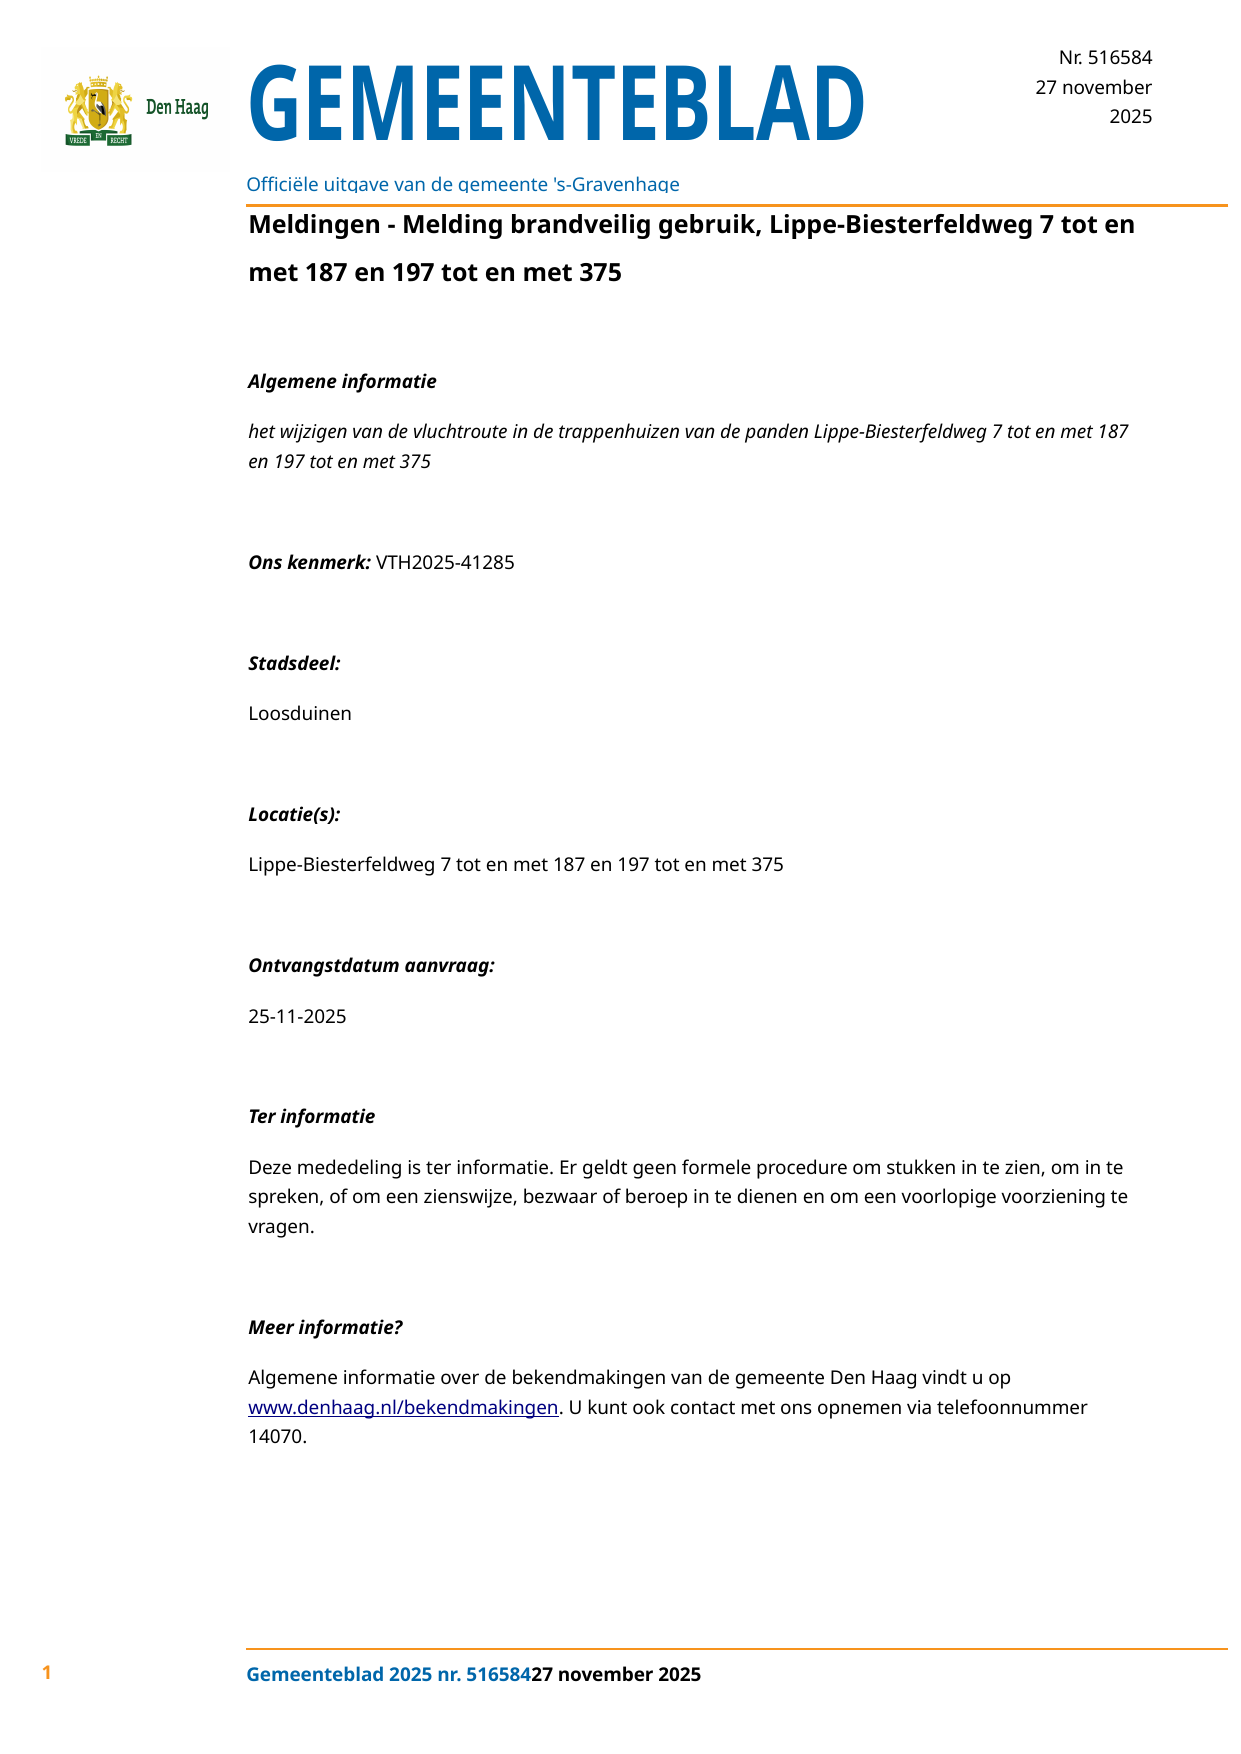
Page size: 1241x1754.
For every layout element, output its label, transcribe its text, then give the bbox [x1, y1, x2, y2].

text Ons kenmerk: VTH2025-41285 [248, 549, 1152, 575]
picture [41, 47, 231, 172]
text Algemene informatie [248, 368, 1152, 394]
text Meer informatie? [248, 1314, 1152, 1340]
text Meldingen - Melding brandveilig gebruik, Lippe-Biesterfeldweg 7 tot en met 187 en 197 tot en met 375 [248, 207, 1152, 288]
text Loosduinen [248, 700, 1152, 726]
text 25-11-2025 [248, 1003, 1152, 1029]
text Lippe-Biesterfeldweg 7 tot en met 187 en 197 tot en met 375 [248, 852, 1152, 877]
text Deze mededeling is ter informatie. Er geldt geen formele procedure om stukken in te zien, om in te spreken, of om een zienswijze, bezwaar of beroep in te dienen en om een voorlopige voorziening te vragen. [248, 1154, 1152, 1239]
text Ontvangstdatum aanvraag: [248, 952, 1152, 978]
text Locatie(s): [248, 801, 1152, 827]
text Algemene informatie over de bekendmakingen van de gemeente Den Haag vindt u op www.denhaag.nl/bekendmakingen. U kunt ook contact met ons opnemen via telefoonnummer 14070. [248, 1364, 1152, 1449]
text het wijzigen van de vluchtroute in de trappenhuizen van de panden Lippe-Biesterfeldweg 7 tot en met 187 en 197 tot en met 375 [248, 419, 1152, 474]
text Ter informatie [248, 1104, 1152, 1129]
text Stadsdeel: [248, 650, 1152, 676]
